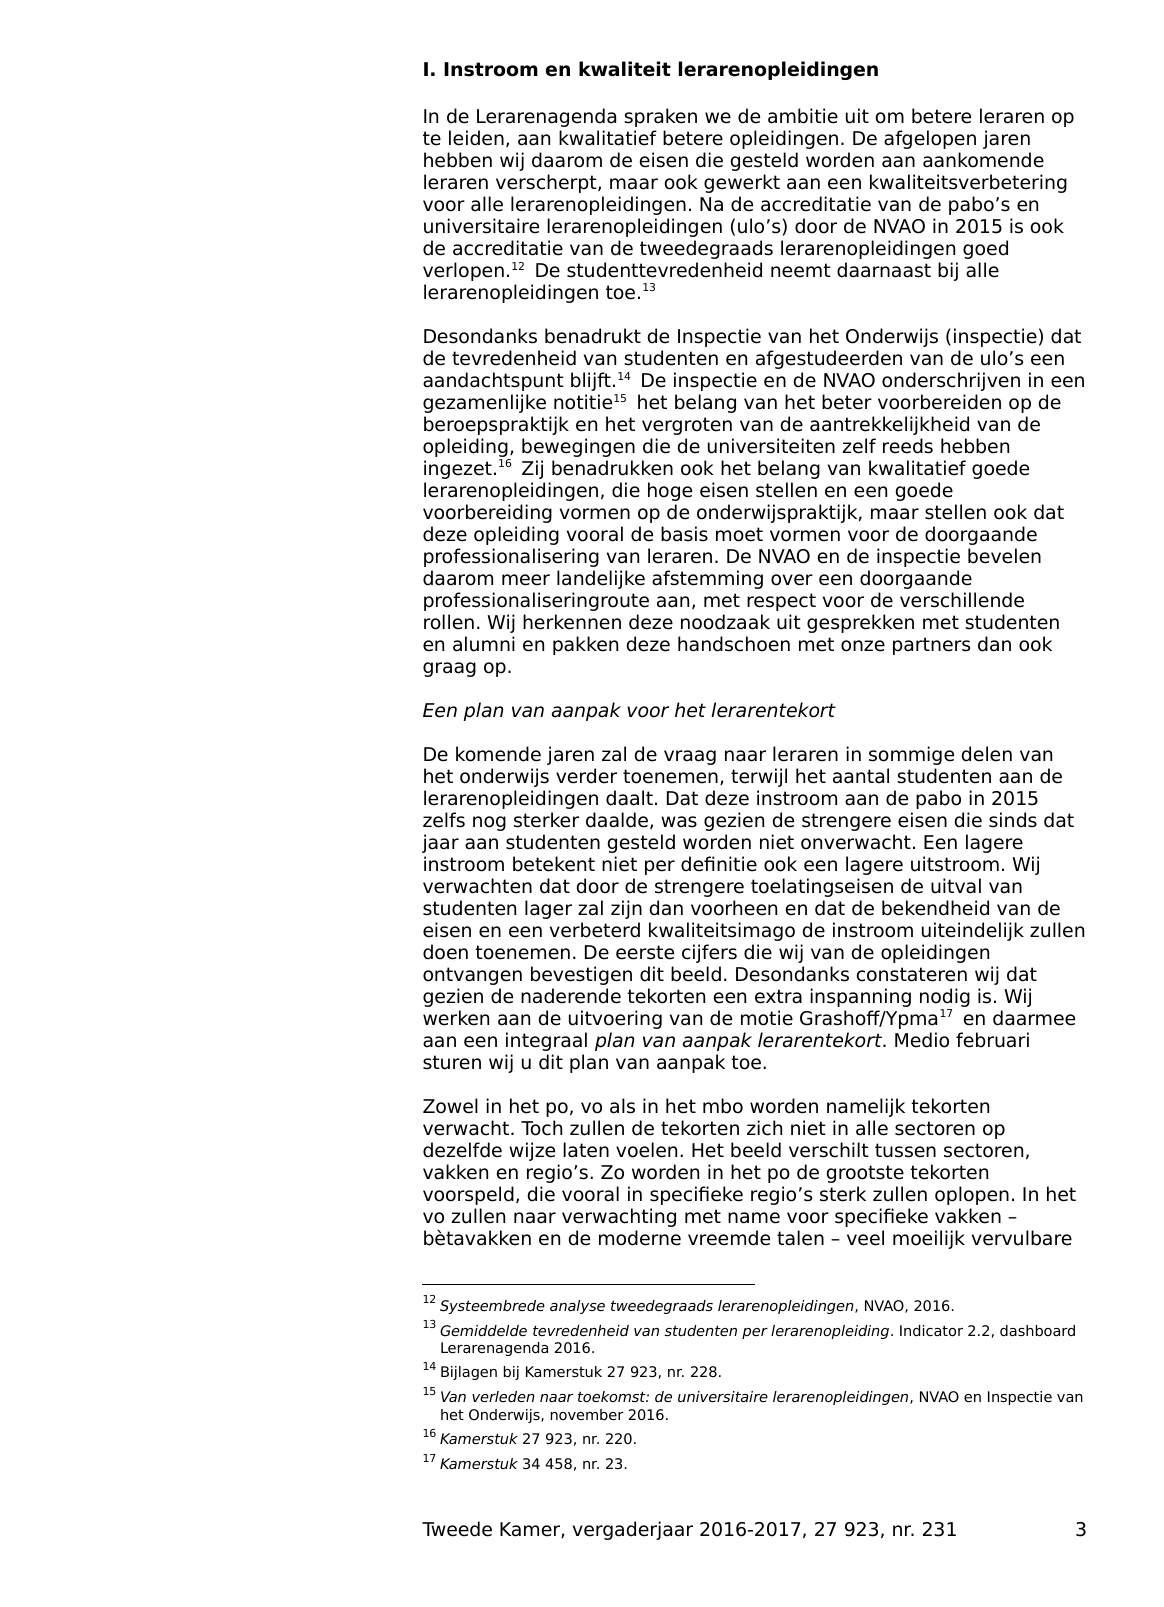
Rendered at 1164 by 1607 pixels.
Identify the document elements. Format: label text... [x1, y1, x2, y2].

text Kamerstuk 27 923, nr. 220. [422, 1427, 1087, 1449]
text Van verleden naar toekomst: de universitaire lerarenopleidingen, NVAO en Inspectie van het Onderwijs, november 2016. [422, 1385, 1087, 1424]
subtitle I. Instroom en kwaliteit lerarenopleidingen [422, 59, 1087, 81]
text In de Lerarenagenda spraken we de ambitie uit om betere leraren op te leiden, aan kwalitatief betere opleidingen. De afgelopen jaren hebben wij daarom de eisen die gesteld worden aan aankomende leraren verscherpt, maar ook gewerkt aan een kwaliteitsverbetering voor alle lerarenopleidingen. Na de accreditatie van de pabo’s en universitaire lerarenopleidingen (ulo’s) door de NVAO in 2015 is ook de accreditatie van de tweedegraads lerarenopleidingen goed verlopen. De studenttevredenheid neemt daarnaast bij alle lerarenopleidingen toe. [422, 106, 1087, 304]
text Zowel in het po, vo als in het mbo worden namelijk tekorten verwacht. Toch zullen de tekorten zich niet in alle sectoren op dezelfde wijze laten voelen. Het beeld verschilt tussen sectoren, vakken en regio’s. Zo worden in het po de grootste tekorten voorspeld, die vooral in specifieke regio’s sterk zullen oplopen. In het vo zullen naar verwachting met name voor specifieke vakken – bètavakken en de moderne vreemde talen – veel moeilijk vervulbare [422, 1096, 1087, 1250]
text Kamerstuk 34 458, nr. 23. [422, 1452, 1087, 1474]
text Desondanks benadrukt de Inspectie van het Onderwijs (inspectie) dat de tevredenheid van studenten en afgestudeerden van de ulo’s een aandachtspunt blijft. De inspectie en de NVAO onderschrijven in een gezamenlijke notitie het belang van het beter voorbereiden op de beroepspraktijk en het vergroten van de aantrekkelijkheid van de opleiding, bewegingen die de universiteiten zelf reeds hebben ingezet. Zij benadrukken ook het belang van kwalitatief goede lerarenopleidingen, die hoge eisen stellen en een goede voorbereiding vormen op de onderwijspraktijk, maar stellen ook dat deze opleiding vooral de basis moet vormen voor de doorgaande professionalisering van leraren. De NVAO en de inspectie bevelen daarom meer landelijke afstemming over een doorgaande professionaliseringroute aan, met respect voor de verschillende rollen. Wij herkennen deze noodzaak uit gesprekken met studenten en alumni en pakken deze handschoen met onze partners dan ook graag op. [422, 326, 1087, 678]
text De komende jaren zal de vraag naar leraren in sommige delen van het onderwijs verder toenemen, terwijl het aantal studenten aan de lerarenopleidingen daalt. Dat deze instroom aan de pabo in 2015 zelfs nog sterker daalde, was gezien de strengere eisen die sinds dat jaar aan studenten gesteld worden niet onverwacht. Een lagere instroom betekent niet per definitie ook een lagere uitstroom. Wij verwachten dat door de strengere toelatingseisen de uitval van studenten lager zal zijn dan voorheen en dat de bekendheid van de eisen en een verbeterd kwaliteitsimago de instroom uiteindelijk zullen doen toenemen. De eerste cijfers die wij van de opleidingen ontvangen bevestigen dit beeld. Desondanks constateren wij dat gezien de naderende tekorten een extra inspanning nodig is. Wij werken aan de uitvoering van de motie Grashoff/Ypma en daarmee aan een integraal plan van aanpak lerarentekort. Medio februari sturen wij u dit plan van aanpak toe. [422, 744, 1087, 1074]
text Gemiddelde tevredenheid van studenten per lerarenopleiding. Indicator 2.2, dashboard Lerarenagenda 2016. [422, 1318, 1087, 1357]
subtitle Een plan van aanpak voor het lerarentekort [422, 700, 1087, 722]
text Systeembrede analyse tweedegraads lerarenopleidingen, NVAO, 2016. [422, 1293, 1087, 1316]
text Bijlagen bij Kamerstuk 27 923, nr. 228. [422, 1360, 1087, 1382]
